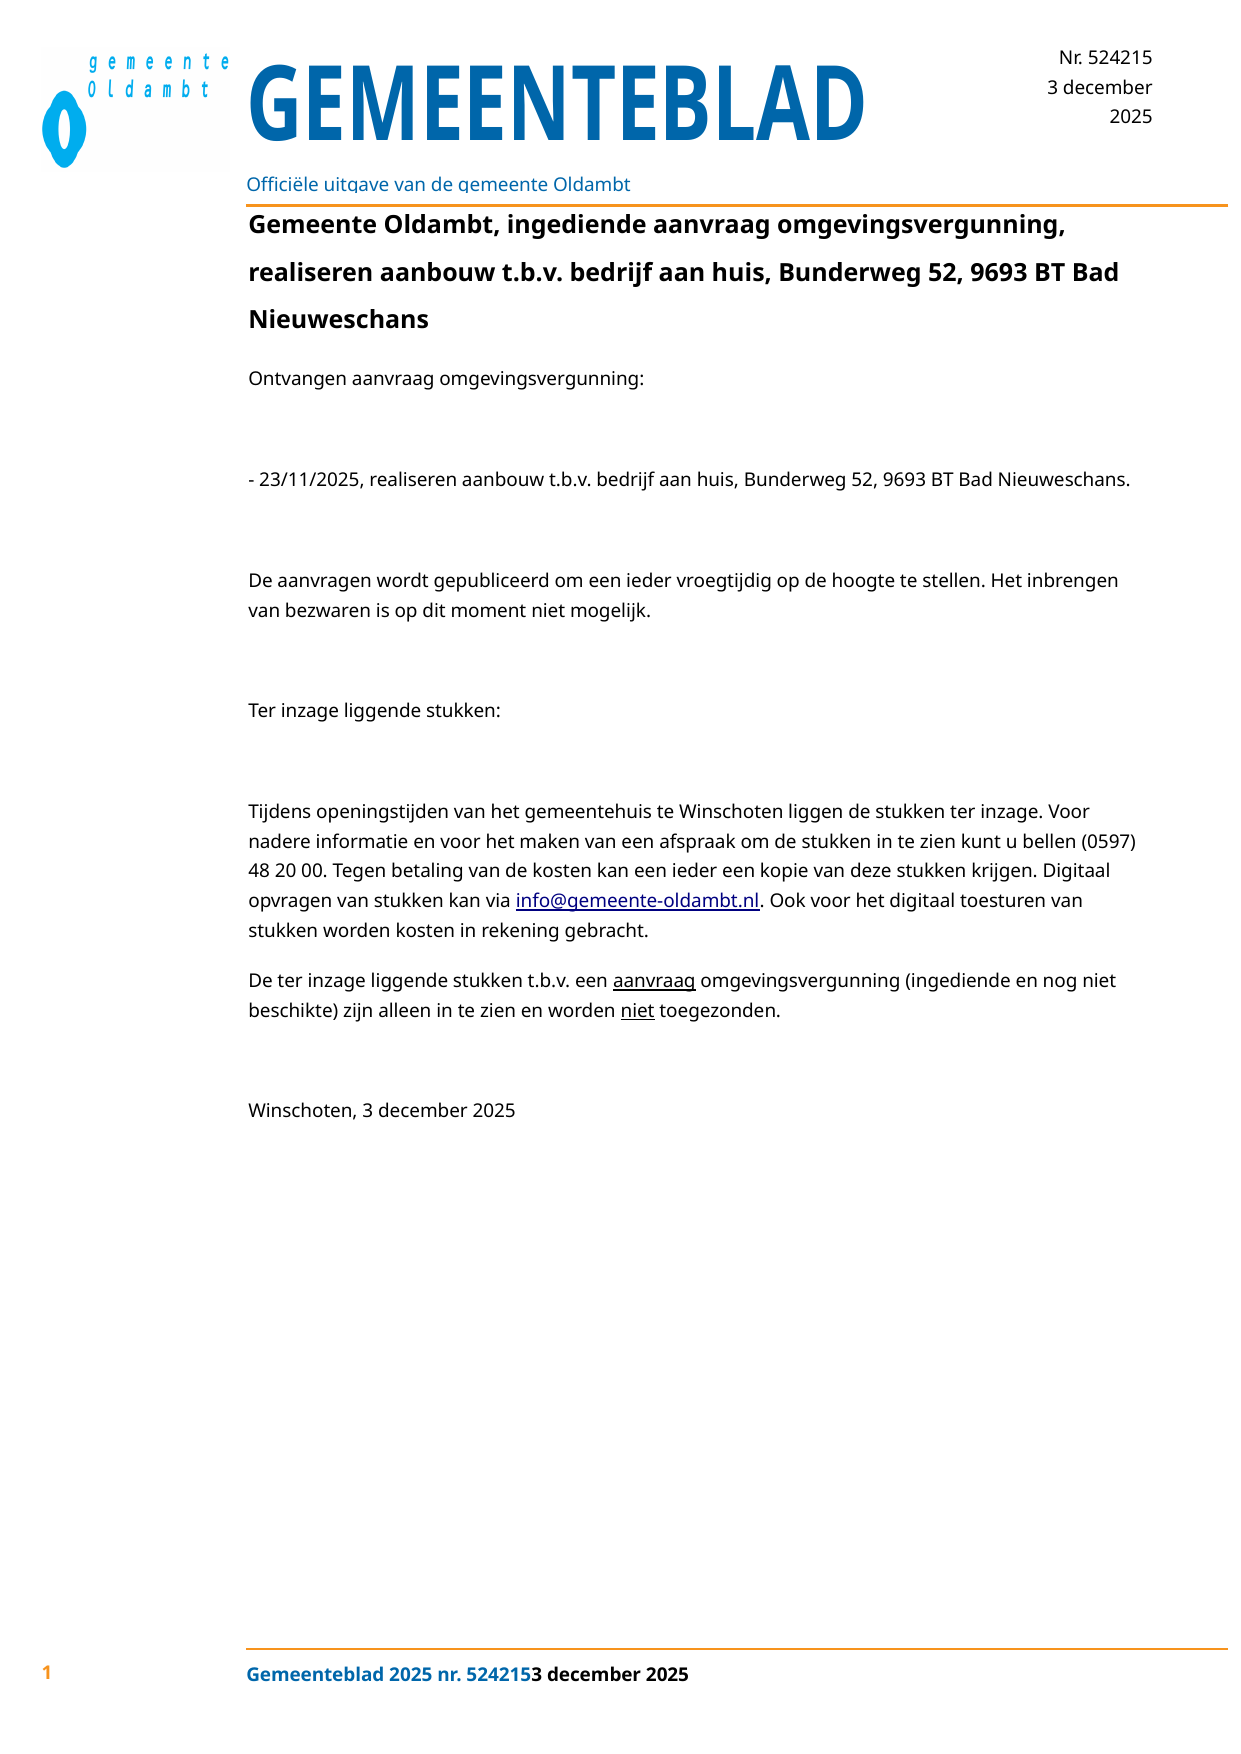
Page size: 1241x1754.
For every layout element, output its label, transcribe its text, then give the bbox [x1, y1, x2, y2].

text - 23/11/2025, realiseren aanbouw t.b.v. bedrijf aan huis, Bunderweg 52, 9693 BT Bad Nieuweschans. [248, 466, 1152, 492]
picture [41, 47, 231, 172]
text Gemeente Oldambt, ingediende aanvraag omgevingsvergunning, realiseren aanbouw t.b.v. bedrijf aan huis, Bunderweg 52, 9693 BT Bad Nieuweschans [248, 207, 1152, 336]
text Tijdens openingstijden van het gemeentehuis te Winschoten liggen de stukken ter inzage. Voor nadere informatie en voor het maken van een afspraak om de stukken in te zien kunt u bellen (0597) 48 20 00. Tegen betaling van de kosten kan een ieder een kopie van deze stukken krijgen. Digitaal opvragen van stukken kan via info@gemeente-oldambt.nl. Ook voor het digitaal toesturen van stukken worden kosten in rekening gebracht. [248, 798, 1152, 942]
text De ter inzage liggende stukken t.b.v. een aanvraag omgevingsvergunning (ingediende en nog niet beschikte) zijn alleen in te zien en worden niet toegezonden. [248, 967, 1152, 1022]
text De aanvragen wordt gepubliceerd om een ieder vroegtijdig op de hoogte te stellen. Het inbrengen van bezwaren is op dit moment niet mogelijk. [248, 567, 1152, 622]
text Winschoten, 3 december 2025 [248, 1098, 1152, 1123]
text Ontvangen aanvraag omgevingsvergunning: [248, 366, 1152, 391]
text Ter inzage liggende stukken: [248, 698, 1152, 723]
